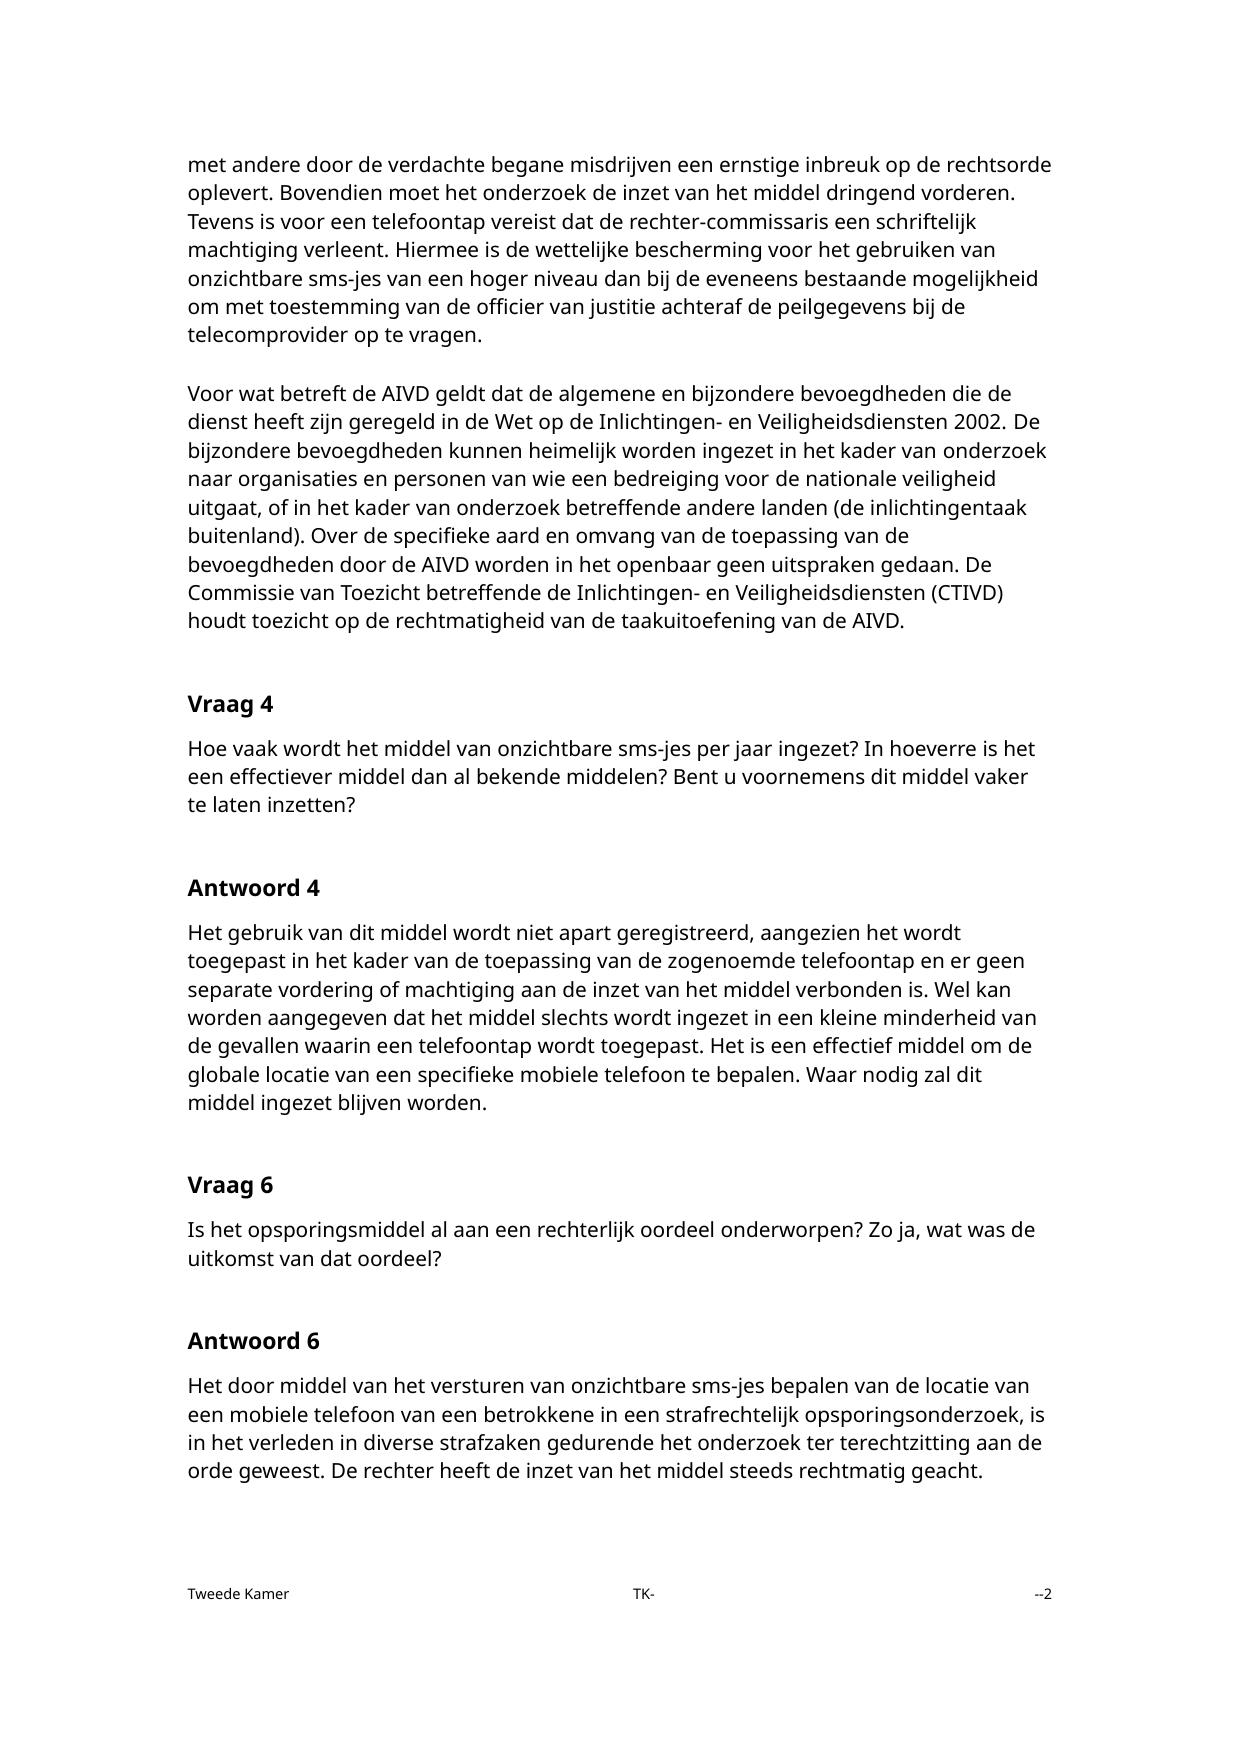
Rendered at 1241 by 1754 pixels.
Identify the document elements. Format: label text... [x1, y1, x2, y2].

subtitle Antwoord 4 [187, 872, 1053, 903]
text Het gebruik van dit middel wordt niet apart geregistreerd, aangezien het wordt toegepast in het kader van de toepassing van de zogenoemde telefoontap en er geen separate vordering of machtiging aan de inzet van het middel verbonden is. Wel kan worden aangegeven dat het middel slechts wordt ingezet in een kleine minderheid van de gevallen waarin een telefoontap wordt toegepast. Het is een effectief middel om de globale locatie van een specifieke mobiele telefoon te bepalen. Waar nodig zal dit middel ingezet blijven worden. [187, 918, 1053, 1117]
text Het door middel van het versturen van onzichtbare sms-jes bepalen van de locatie van een mobiele telefoon van een betrokkene in een strafrechtelijk opsporingsonderzoek, is in het verleden in diverse strafzaken gedurende het onderzoek ter terechtzitting aan de orde geweest. De rechter heeft de inzet van het middel steeds rechtmatig geacht. [187, 1371, 1053, 1485]
subtitle Antwoord 6 [187, 1325, 1053, 1356]
text Hoe vaak wordt het middel van onzichtbare sms-jes per jaar ingezet? In hoeverre is het een effectiever middel dan al bekende middelen? Bent u voornemens dit middel vaker te laten inzetten? [187, 734, 1053, 819]
text Is het opsporingsmiddel al aan een rechterlijk oordeel onderworpen? Zo ja, wat was de uitkomst van dat oordeel? [187, 1216, 1053, 1272]
subtitle Vraag 6 [187, 1169, 1053, 1201]
text met andere door de verdachte begane misdrijven een ernstige inbreuk op de rechtsorde oplevert. Bovendien moet het onderzoek de inzet van het middel dringend vorderen. Tevens is voor een telefoontap vereist dat de rechter-commissaris een schriftelijk machtiging verleent. Hiermee is de wettelijke bescherming voor het gebruiken van onzichtbare sms-jes van een hoger niveau dan bij de eveneens bestaande mogelijkheid om met toestemming van de officier van justitie achteraf de peilgegevens bij de telecomprovider op te vragen. [187, 150, 1053, 349]
text Voor wat betreft de AIVD geldt dat de algemene en bijzondere bevoegdheden die de dienst heeft zijn geregeld in de Wet op de Inlichtingen- en Veiligheidsdiensten 2002. De bijzondere bevoegdheden kunnen heimelijk worden ingezet in het kader van onderzoek naar organisaties en personen van wie een bedreiging voor de nationale veiligheid uitgaat, of in het kader van onderzoek betreffende andere landen (de inlichtingentaak buitenland). Over de specifieke aard en omvang van de toepassing van de bevoegdheden door de AIVD worden in het openbaar geen uitspraken gedaan. De Commissie van Toezicht betreffende de Inlichtingen- en Veiligheidsdiensten (CTIVD) houdt toezicht op de rechtmatigheid van de taakuitoefening van de AIVD. [187, 379, 1053, 635]
subtitle Vraag 4 [187, 687, 1053, 719]
